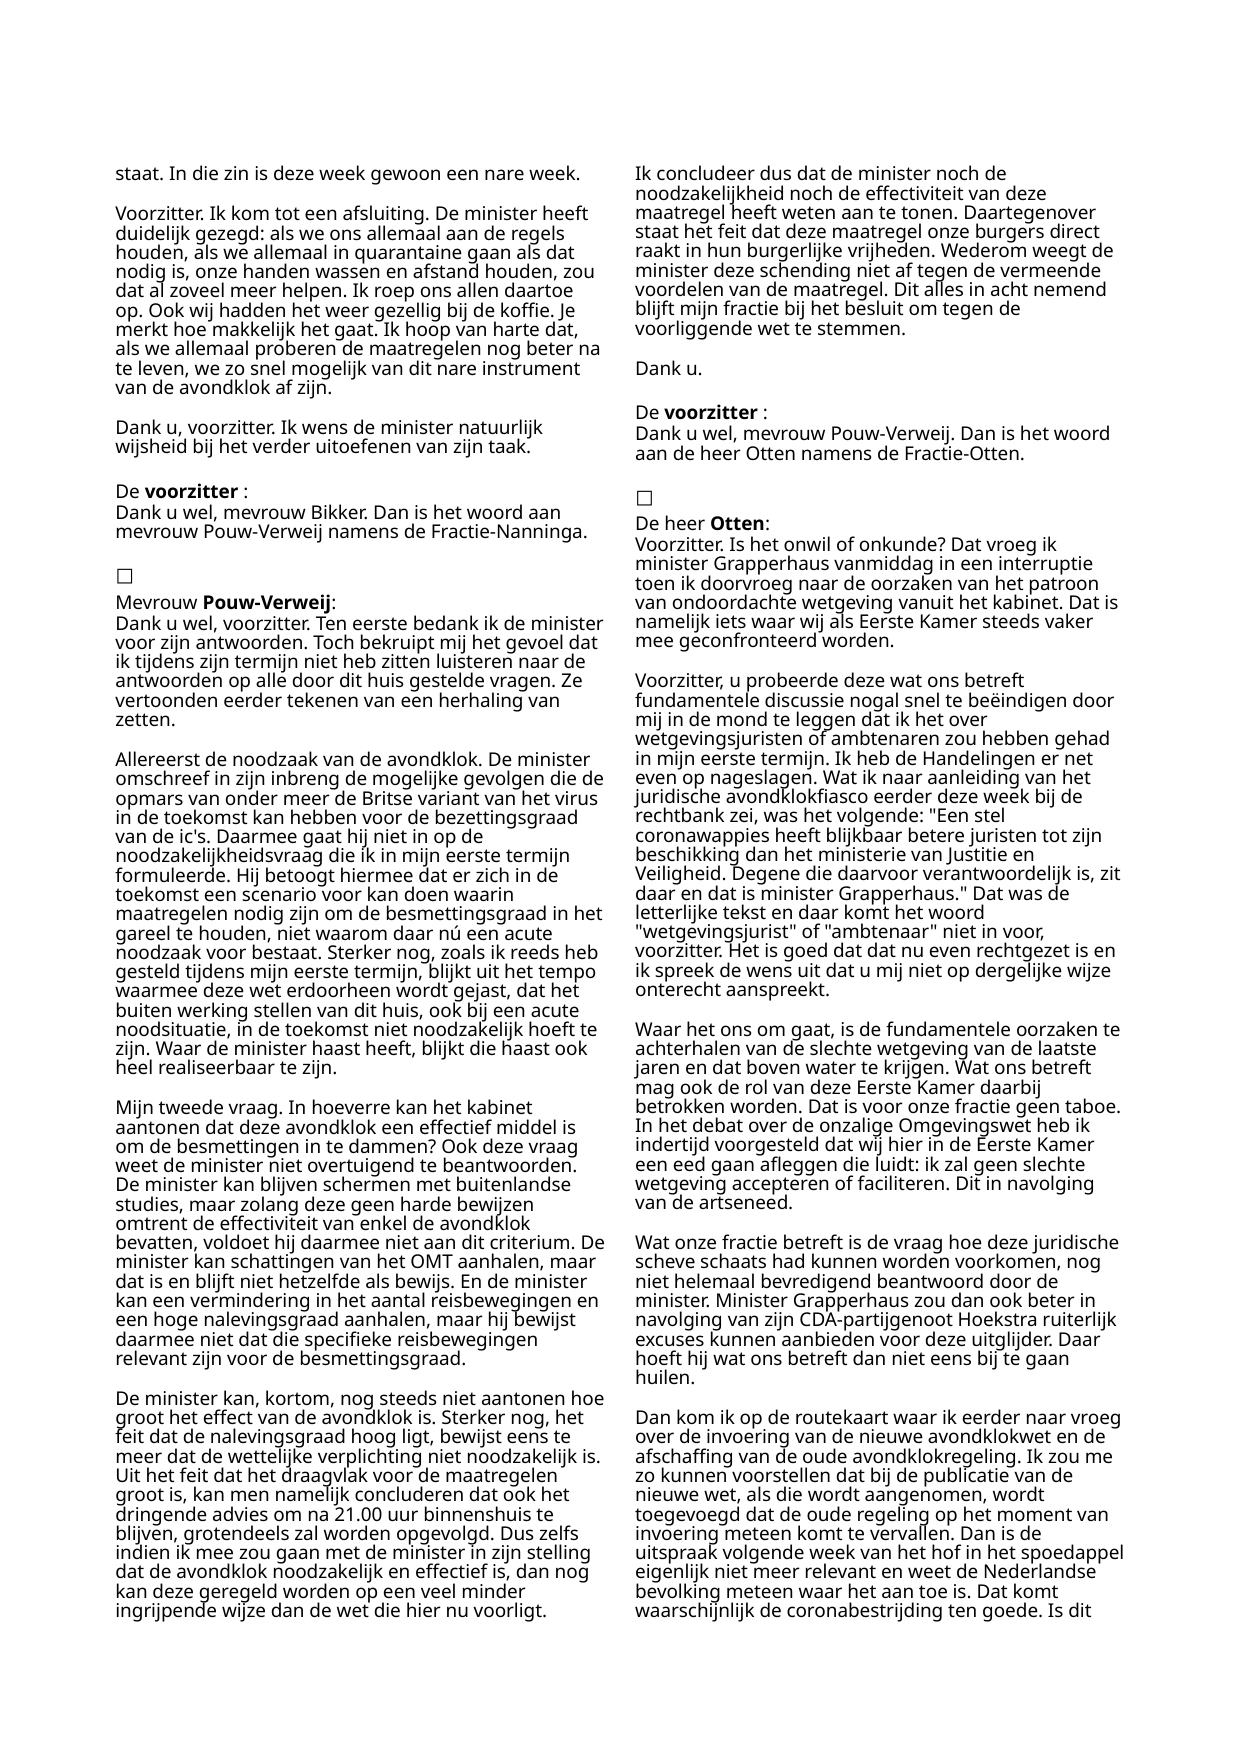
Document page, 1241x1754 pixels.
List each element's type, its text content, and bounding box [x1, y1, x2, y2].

text ⬜ [635, 485, 1125, 510]
text Dank u. [635, 359, 1125, 379]
text Dank u, voorzitter. Ik wens de minister natuurlijk wijsheid bij het verder uitoefenen van zijn taak. [115, 419, 605, 457]
text ⬜ [115, 563, 605, 589]
text Wat onze fractie betreft is de vraag hoe deze juridische scheve schaats had kunnen worden voorkomen, nog niet helemaal bevredigend beantwoord door de minister. Minister Grapperhaus zou dan ook beter in navolging van zijn CDA-partijgenoot Hoekstra ruiterlijk excuses kunnen aanbieden voor deze uitglijder. Daar hoeft hij wat ons betreft dan niet eens bij te gaan huilen. [635, 1234, 1125, 1388]
text De minister kan, kortom, nog steeds niet aantonen hoe groot het effect van de avondklok is. Sterker nog, het feit dat de nalevingsgraad hoog ligt, bewijst eens te meer dat de wettelijke verplichting niet noodzakelijk is. Uit het feit dat het draagvlak voor de maatregelen groot is, kan men namelijk concluderen dat ook het dringende advies om na 21.00 uur binnenshuis te blijven, grotendeels zal worden opgevolgd. Dus zelfs indien ik mee zou gaan met de minister in zijn stelling dat de avondklok noodzakelijk en effectief is, dan nog kan deze geregeld worden op een veel minder ingrijpende wijze dan de wet die hier nu voorligt. [115, 1390, 605, 1621]
text Dank u wel, voorzitter. Ten eerste bedank ik de minister voor zijn antwoorden. Toch bekruipt mij het gevoel dat ik tijdens zijn termijn niet heb zitten luisteren naar de antwoorden op alle door dit huis gestelde vragen. Ze vertoonden eerder tekenen van een herhaling van zetten. [115, 615, 605, 730]
text Dank u wel, mevrouw Bikker. Dan is het woord aan mevrouw Pouw-Verweij namens de Fractie-Nanninga. [115, 504, 605, 542]
text De heer Otten: [635, 510, 1125, 536]
text Mijn tweede vraag. In hoeverre kan het kabinet aantonen dat deze avondklok een effectief middel is om de besmettingen in te dammen? Ook deze vraag weet de minister niet overtuigend te beantwoorden. De minister kan blijven schermen met buitenlandse studies, maar zolang deze geen harde bewijzen omtrent de effectiviteit van enkel de avondklok bevatten, voldoet hij daarmee niet aan dit criterium. De minister kan schattingen van het OMT aanhalen, maar dat is en blijft niet hetzelfde als bewijs. En de minister kan een vermindering in het aantal reisbewegingen en een hoge nalevingsgraad aanhalen, maar hij bewijst daarmee niet dat die specifieke reisbewegingen relevant zijn voor de besmettingsgraad. [115, 1099, 605, 1369]
text Mevrouw Pouw-Verweij: [115, 589, 605, 615]
text Voorzitter, u probeerde deze wat ons betreft fundamentele discussie nogal snel te beëindigen door mij in de mond te leggen dat ik het over wetgevingsjuristen of ambtenaren zou hebben gehad in mijn eerste termijn. Ik heb de Handelingen er net even op nageslagen. Wat ik naar aanleiding van het juridische avondklokfiasco eerder deze week bij de rechtbank zei, was het volgende: "Een stel coronawappies heeft blijkbaar betere juristen tot zijn beschikking dan het ministerie van Justitie en Veiligheid. Degene die daarvoor verantwoordelijk is, zit daar en dat is minister Grapperhaus." Dat was de letterlijke tekst en daar komt het woord "wetgevingsjurist" of "ambtenaar" niet in voor, voorzitter. Het is goed dat dat nu even rechtgezet is en ik spreek de wens uit dat u mij niet op dergelijke wijze onterecht aanspreekt. [635, 672, 1125, 1000]
text Voorzitter. Is het onwil of onkunde? Dat vroeg ik minister Grapperhaus vanmiddag in een interruptie toen ik doorvroeg naar de oorzaken van het patroon van ondoordachte wetgeving vanuit het kabinet. Dat is namelijk iets waar wij als Eerste Kamer steeds vaker mee geconfronteerd worden. [635, 536, 1125, 652]
text Dan kom ik op de routekaart waar ik eerder naar vroeg over de invoering van de nieuwe avondklokwet en de afschaffing van de oude avondklokregeling. Ik zou me zo kunnen voorstellen dat bij de publicatie van de nieuwe wet, als die wordt aangenomen, wordt toegevoegd dat de oude regeling op het moment van invoering meteen komt te vervallen. Dan is de uitspraak volgende week van het hof in het spoedappel eigenlijk niet meer relevant en weet de Nederlandse bevolking meteen waar het aan toe is. Dat komt waarschijnlijk de coronabestrijding ten goede. Is dit [635, 1409, 1125, 1621]
text Waar het ons om gaat, is de fundamentele oorzaken te achterhalen van de slechte wetgeving van de laatste jaren en dat boven water te krijgen. Wat ons betreft mag ook de rol van deze Eerste Kamer daarbij betrokken worden. Dat is voor onze fractie geen taboe. In het debat over de onzalige Omgevingswet heb ik indertijd voorgesteld dat wij hier in de Eerste Kamer een eed gaan afleggen die luidt: ik zal geen slechte wetgeving accepteren of faciliteren. Dit in navolging van de artseneed. [635, 1021, 1125, 1213]
text Dank u wel, mevrouw Pouw-Verweij. Dan is het woord aan de heer Otten namens de Fractie-Otten. [635, 425, 1125, 464]
text Voorzitter. Ik kom tot een afsluiting. De minister heeft duidelijk gezegd: als we ons allemaal aan de regels houden, als we allemaal in quarantaine gaan als dat nodig is, onze handen wassen en afstand houden, zou dat al zoveel meer helpen. Ik roep ons allen daartoe op. Ook wij hadden het weer gezellig bij de koffie. Je merkt hoe makkelijk het gaat. Ik hoop van harte dat, als we allemaal proberen de maatregelen nog beter na te leven, we zo snel mogelijk van dit nare instrument van de avondklok af zijn. [115, 205, 605, 398]
text Ik concludeer dus dat de minister noch de noodzakelijkheid noch de effectiviteit van deze maatregel heeft weten aan te tonen. Daartegenover staat het feit dat deze maatregel onze burgers direct raakt in hun burgerlijke vrijheden. Wederom weegt de minister deze schending niet af tegen de vermeende voordelen van de maatregel. Dit alles in acht nemend blijft mijn fractie bij het besluit om tegen de voorliggende wet te stemmen. [635, 165, 1125, 339]
text De voorzitter : [115, 478, 605, 504]
text De voorzitter : [635, 399, 1125, 425]
text staat. In die zin is deze week gewoon een nare week. [115, 165, 605, 184]
text Allereerst de noodzaak van de avondklok. De minister omschreef in zijn inbreng de mogelijke gevolgen die de opmars van onder meer de Britse variant van het virus in de toekomst kan hebben voor de bezettingsgraad van de ic's. Daarmee gaat hij niet in op de noodzakelijkheidsvraag die ik in mijn eerste termijn formuleerde. Hij betoogt hiermee dat er zich in de toekomst een scenario voor kan doen waarin maatregelen nodig zijn om de besmettingsgraad in het gareel te houden, niet waarom daar nú een acute noodzaak voor bestaat. Sterker nog, zoals ik reeds heb gesteld tijdens mijn eerste termijn, blijkt uit het tempo waarmee deze wet erdoorheen wordt gejast, dat het buiten werking stellen van dit huis, ook bij een acute noodsituatie, in de toekomst niet noodzakelijk hoeft te zijn. Waar de minister haast heeft, blijkt die haast ook heel realiseerbaar te zijn. [115, 751, 605, 1079]
